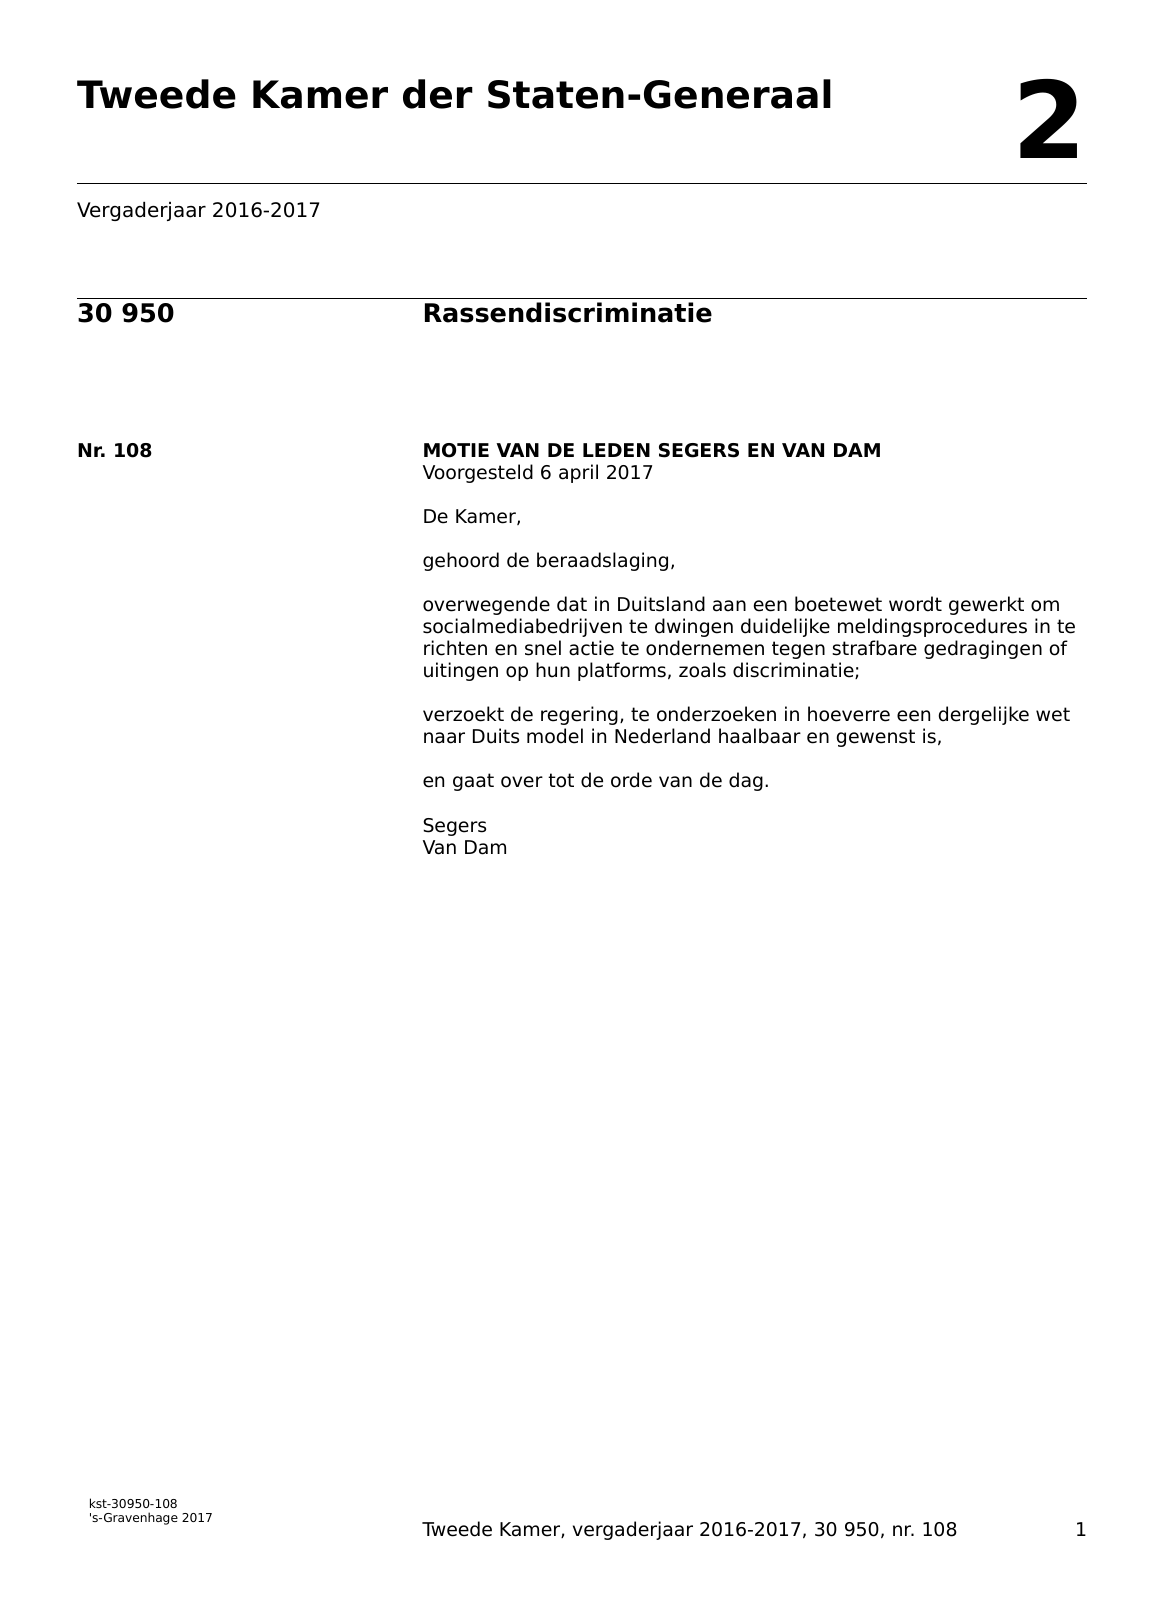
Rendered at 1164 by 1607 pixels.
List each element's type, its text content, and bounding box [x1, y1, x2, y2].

text en gaat over tot de orde van de dag. [422, 770, 1087, 792]
text Segers [422, 814, 1087, 837]
text Voorgesteld 6 april 2017 [422, 462, 1087, 484]
subtitle 30 950 Rassendiscriminatie [77, 299, 1087, 329]
table_header 2 [886, 59, 1087, 183]
text overwegende dat in Duitsland aan een boetewet wordt gewerkt om socialmediabedrijven te dwingen duidelijke meldingsprocedures in te richten en snel actie te ondernemen tegen strafbare gedragingen of uitingen op hun platforms, zoals discriminatie; [422, 594, 1087, 682]
text 's-Gravenhage 2017 [88, 1511, 323, 1525]
subtitle Nr. 108 MOTIE VAN DE LEDEN SEGERS EN VAN DAM [77, 440, 1087, 462]
table_cell Vergaderjaar 2016-2017 [77, 184, 1087, 298]
text gehoord de beraadslaging, [422, 550, 1087, 572]
text kst-30950-108 [88, 1497, 323, 1511]
text De Kamer, [422, 506, 1087, 528]
table_header Tweede Kamer der Staten-Generaal [77, 59, 886, 183]
text verzoekt de regering, te onderzoeken in hoeverre een dergelijke wet naar Duits model in Nederland haalbaar en gewenst is, [422, 704, 1087, 748]
text Van Dam [422, 837, 1087, 858]
